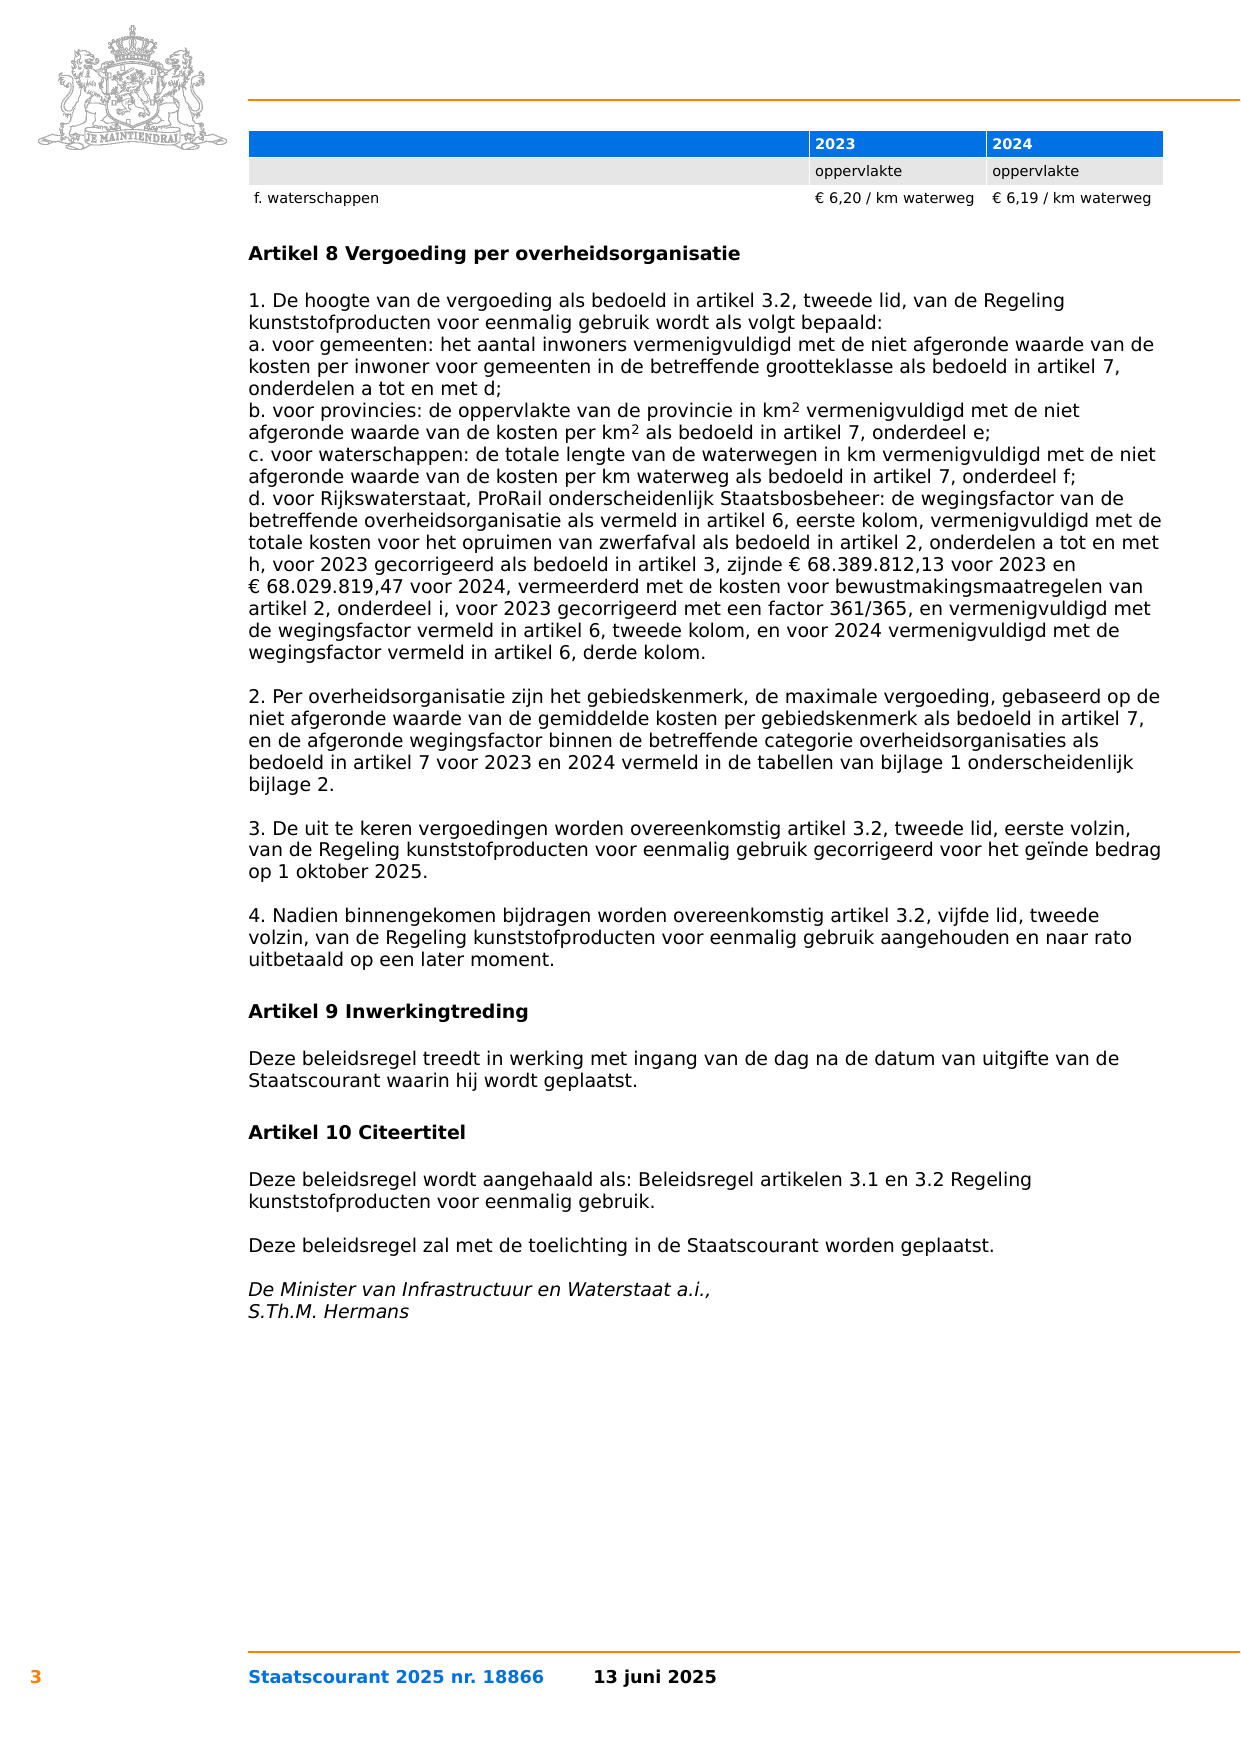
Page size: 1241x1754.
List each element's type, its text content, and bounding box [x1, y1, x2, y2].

subtitle Artikel 8 Vergoeding per overheidsorganisatie [248, 243, 1163, 265]
table_cell f. waterschappen [249, 186, 809, 212]
text 2. Per overheidsorganisatie zijn het gebiedskenmerk, de maximale vergoeding, gebaseerd op de niet afgeronde waarde van de gemiddelde kosten per gebiedskenmerk als bedoeld in artikel 7, en de afgeronde wegingsfactor binnen de betreffende categorie overheidsorganisaties als bedoeld in artikel 7 voor 2023 en 2024 vermeld in de tabellen van bijlage 1 onderscheidenlijk bijlage 2. [248, 686, 1163, 796]
text Deze beleidsregel wordt aangehaald als: Beleidsregel artikelen 3.1 en 3.2 Regeling kunststofproducten voor eenmalig gebruik. [248, 1169, 1163, 1213]
text De Minister van Infrastructuur en Waterstaat a.i., S.Th.M. Hermans [248, 1279, 1163, 1323]
text 3. De uit te keren vergoedingen worden overeenkomstig artikel 3.2, tweede lid, eerste volzin, van de Regeling kunststofproducten voor eenmalig gebruik gecorrigeerd voor het geïnde bedrag op 1 oktober 2025. [248, 817, 1163, 883]
table_cell € 6,19 / km waterweg [987, 186, 1163, 212]
text d. voor Rijkswaterstaat, ProRail onderscheidenlijk Staatsbosbeheer: de wegingsfactor van de betreffende overheidsorganisatie als vermeld in artikel 6, eerste kolom, vermenigvuldigd met de totale kosten voor het opruimen van zwerfafval als bedoeld in artikel 2, onderdelen a tot en met h, voor 2023 gecorrigeerd als bedoeld in artikel 3, zijnde € 68.389.812,13 voor 2023 en € 68.029.819,47 voor 2024, vermeerderd met de kosten voor bewustmakingsmaatregelen van artikel 2, onderdeel i, voor 2023 gecorrigeerd met een factor 361/365, en vermenigvuldigd met de wegingsfactor vermeld in artikel 6, tweede kolom, en voor 2024 vermenigvuldigd met de wegingsfactor vermeld in artikel 6, derde kolom. [248, 488, 1163, 664]
table_header 2023 [810, 131, 986, 157]
picture [38, 25, 227, 150]
text 4. Nadien binnengekomen bijdragen worden overeenkomstig artikel 3.2, vijfde lid, tweede volzin, van de Regeling kunststofproducten voor eenmalig gebruik aangehouden en naar rato uitbetaald op een later moment. [248, 905, 1163, 971]
table_header [249, 131, 809, 157]
table_header 2024 [987, 131, 1163, 157]
subtitle Artikel 10 Citeertitel [248, 1122, 1163, 1144]
text c. voor waterschappen: de totale lengte van de waterwegen in km vermenigvuldigd met de niet afgeronde waarde van de kosten per km waterweg als bedoeld in artikel 7, onderdeel f; [248, 444, 1163, 488]
subtitle Artikel 9 Inwerkingtreding [248, 1001, 1163, 1023]
text b. voor provincies: de oppervlakte van de provincie in km2 vermenigvuldigd met de niet afgeronde waarde van de kosten per km2 als bedoeld in artikel 7, onderdeel e; [248, 400, 1163, 444]
text 1. De hoogte van de vergoeding als bedoeld in artikel 3.2, tweede lid, van de Regeling kunststofproducten voor eenmalig gebruik wordt als volgt bepaald: [248, 290, 1163, 334]
text a. voor gemeenten: het aantal inwoners vermenigvuldigd met de niet afgeronde waarde van de kosten per inwoner voor gemeenten in de betreffende grootteklasse als bedoeld in artikel 7, onderdelen a tot en met d; [248, 334, 1163, 400]
text Deze beleidsregel treedt in werking met ingang van de dag na de datum van uitgifte van de Staatscourant waarin hij wordt geplaatst. [248, 1048, 1163, 1092]
table_cell [249, 158, 809, 185]
table_cell oppervlakte [987, 158, 1163, 185]
table_cell oppervlakte [810, 158, 986, 185]
text Deze beleidsregel zal met de toelichting in de Staatscourant worden geplaatst. [248, 1235, 1163, 1257]
table_cell € 6,20 / km waterweg [810, 186, 986, 212]
